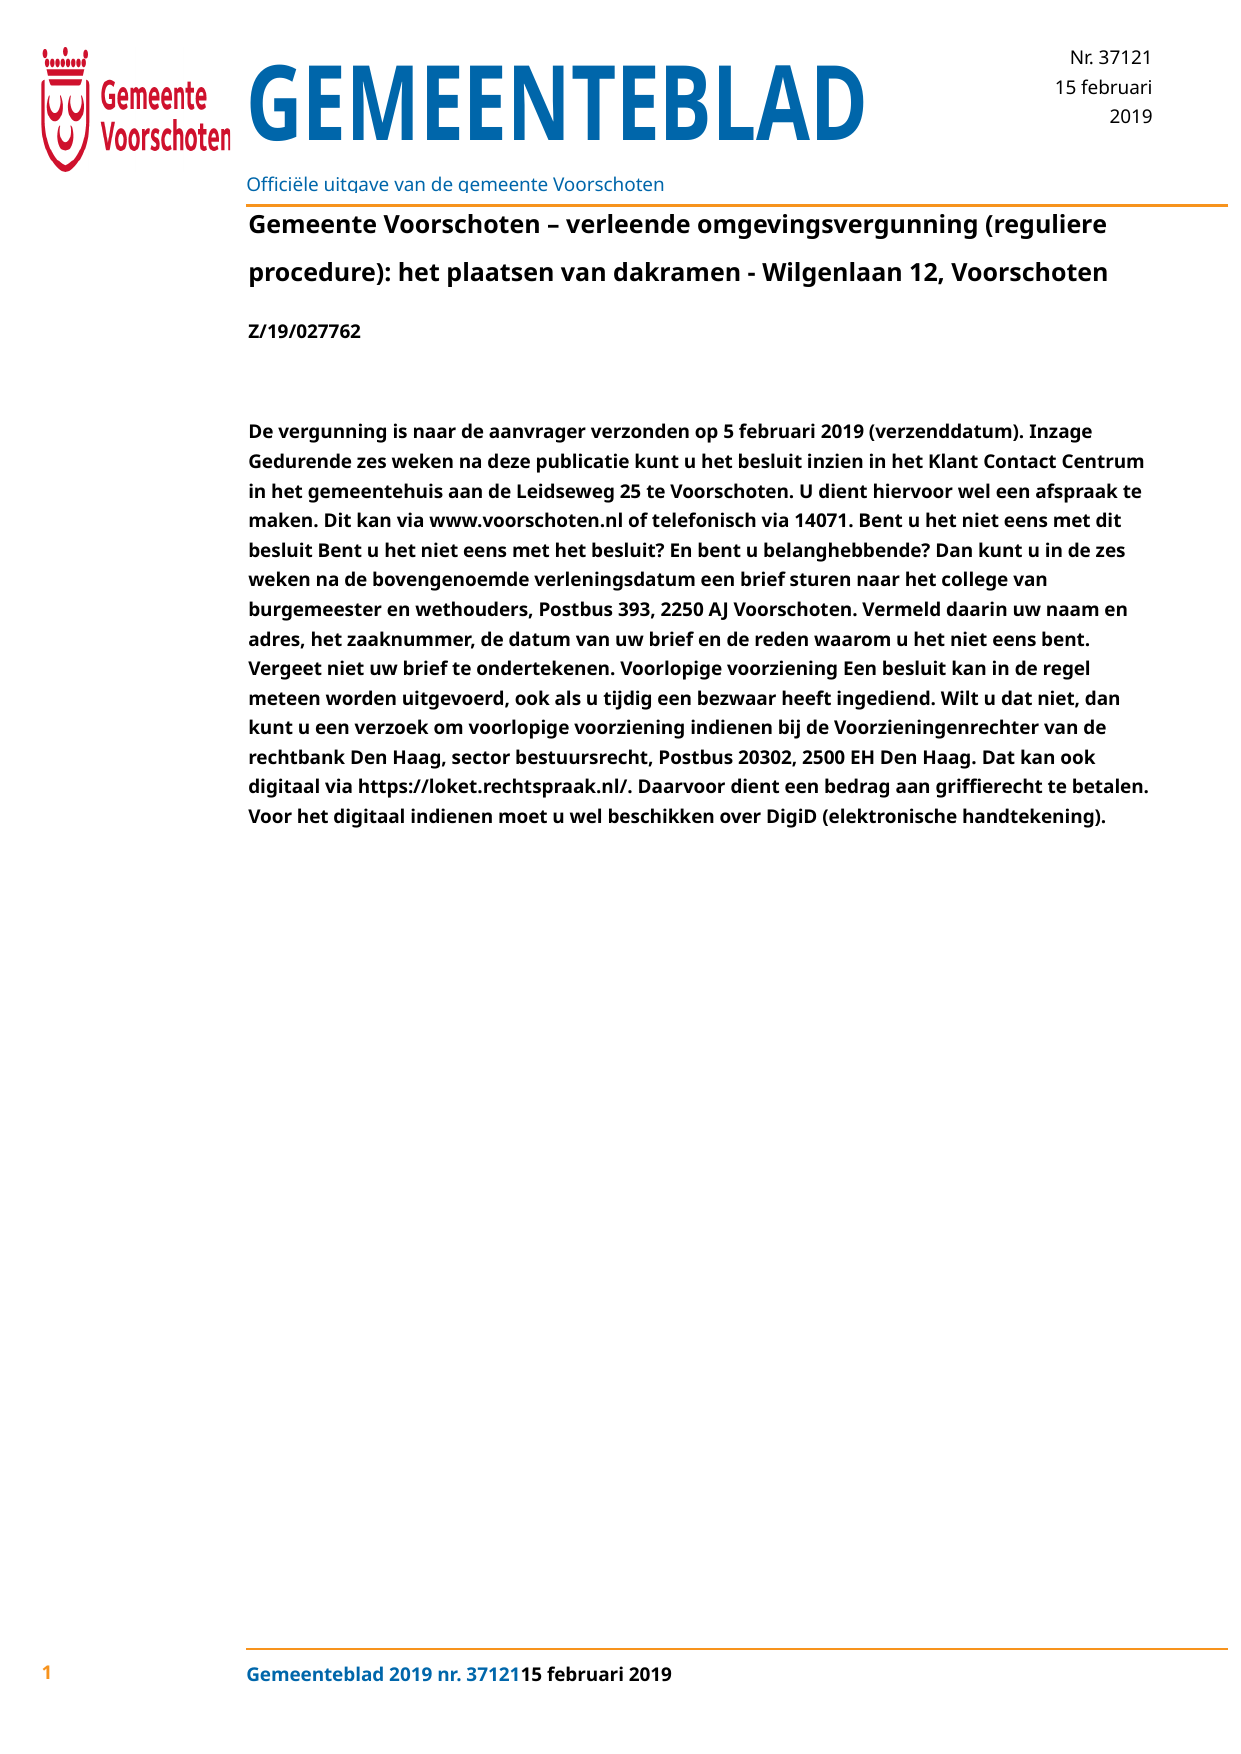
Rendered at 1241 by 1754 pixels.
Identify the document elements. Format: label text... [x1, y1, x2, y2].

text Z/19/027762 [248, 318, 1152, 344]
text De vergunning is naar de aanvrager verzonden op 5 februari 2019 (verzenddatum). Inzage Gedurende zes weken na deze publicatie kunt u het besluit inzien in het Klant Contact Centrum in het gemeentehuis aan de Leidseweg 25 te Voorschoten. U dient hiervoor wel een afspraak te maken. Dit kan via www.voorschoten.nl of telefonisch via 14071. Bent u het niet eens met dit besluit Bent u het niet eens met het besluit? En bent u belanghebbende? Dan kunt u in de zes weken na de bovengenoemde verleningsdatum een brief sturen naar het college van burgemeester en wethouders, Postbus 393, 2250 AJ Voorschoten. Vermeld daarin uw naam en adres, het zaaknummer, de datum van uw brief en de reden waarom u het niet eens bent. Vergeet niet uw brief te ondertekenen. Voorlopige voorziening Een besluit kan in de regel meteen worden uitgevoerd, ook als u tijdig een bezwaar heeft ingediend. Wilt u dat niet, dan kunt u een verzoek om voorlopige voorziening indienen bij de Voorzieningenrechter van de rechtbank Den Haag, sector bestuursrecht, Postbus 20302, 2500 EH Den Haag. Dat kan ook digitaal via https://loket.rechtspraak.nl/. Daarvoor dient een bedrag aan griffierecht te betalen. Voor het digitaal indienen moet u wel beschikken over DigiD (elektronische handtekening). [248, 419, 1152, 829]
picture [41, 47, 231, 172]
text Gemeente Voorschoten – verleende omgevingsvergunning (reguliere procedure): het plaatsen van dakramen - Wilgenlaan 12, Voorschoten [248, 207, 1152, 288]
